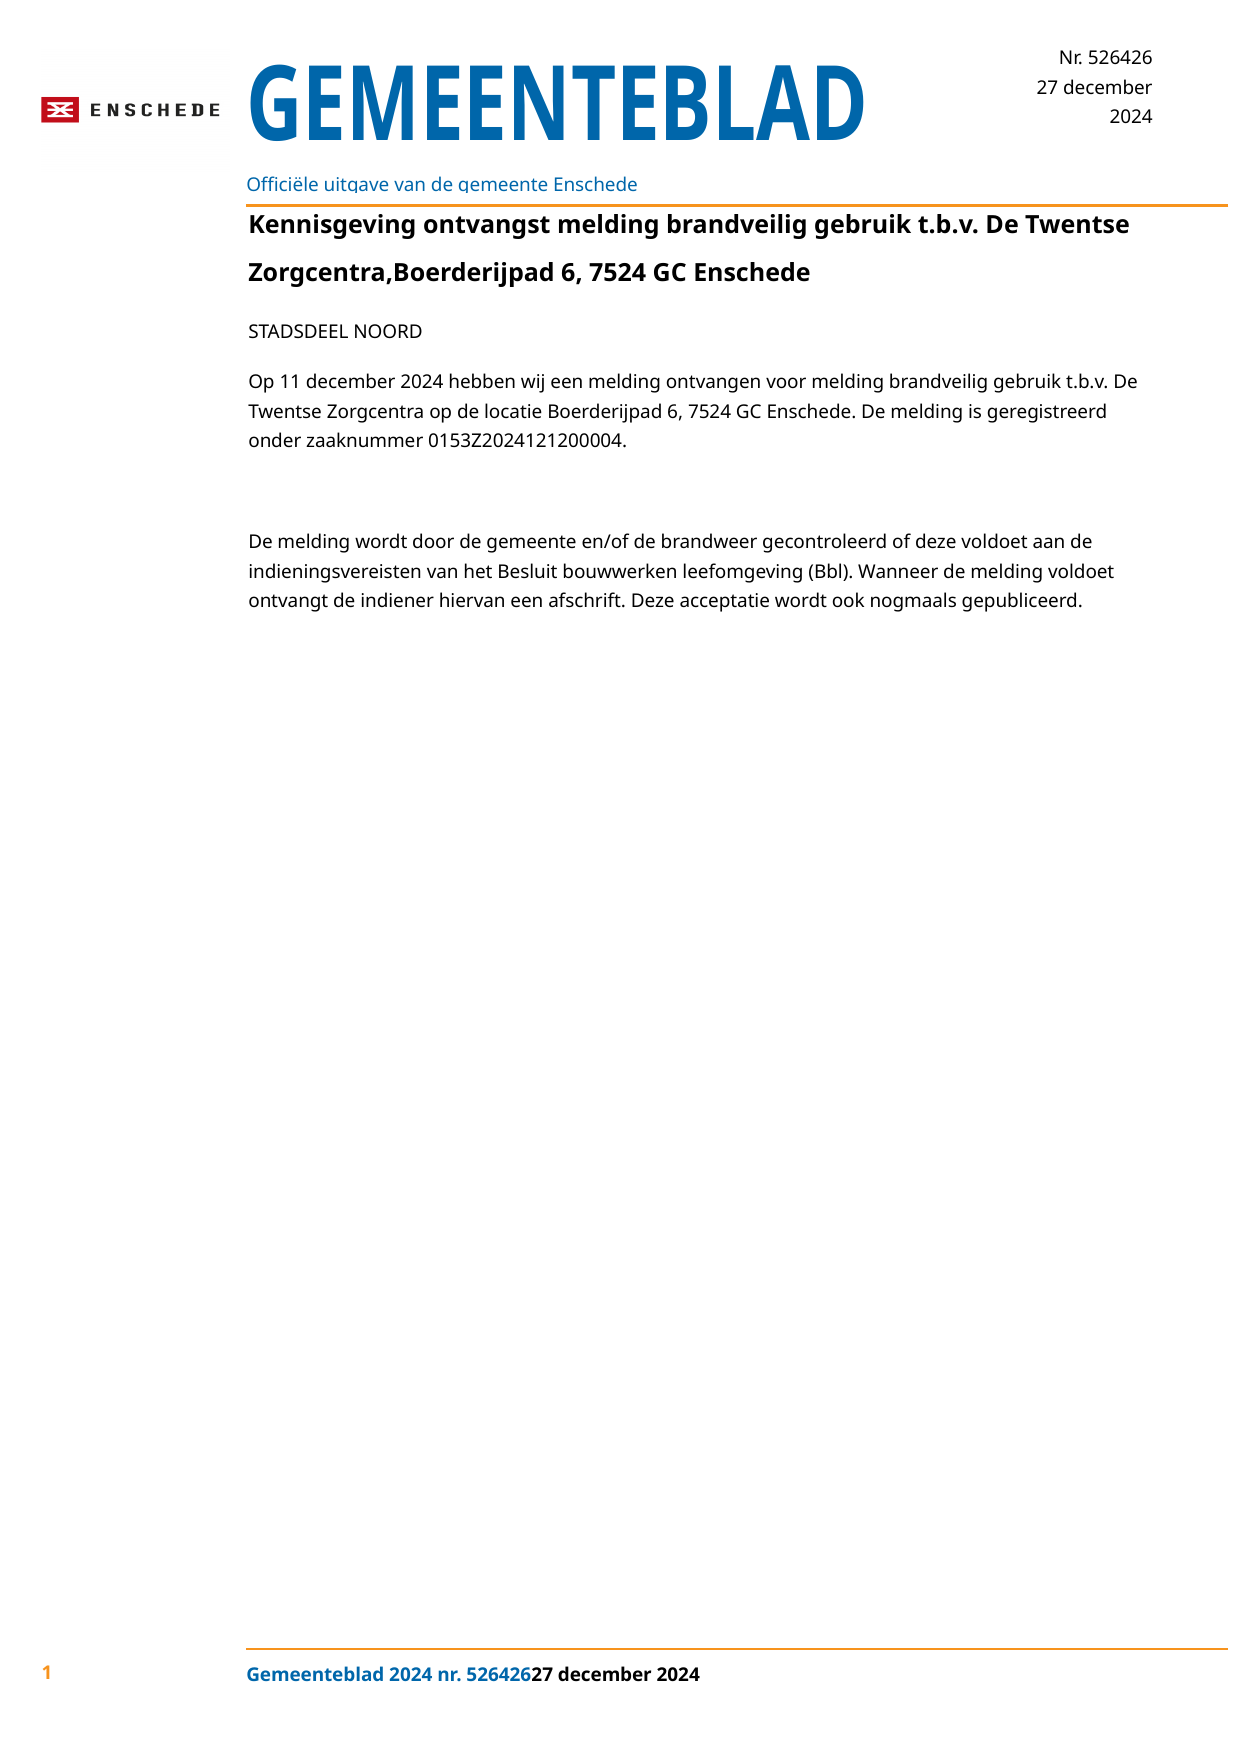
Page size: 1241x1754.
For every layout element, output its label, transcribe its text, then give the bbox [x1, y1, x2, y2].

text De melding wordt door de gemeente en/of de brandweer gecontroleerd of deze voldoet aan de indieningsvereisten van het Besluit bouwwerken leefomgeving (Bbl). Wanneer de melding voldoet ontvangt de indiener hiervan een afschrift. Deze acceptatie wordt ook nogmaals gepubliceerd. [248, 528, 1152, 613]
text STADSDEEL NOORD [248, 318, 1152, 344]
text Kennisgeving ontvangst melding brandveilig gebruik t.b.v. De Twentse Zorgcentra,Boerderijpad 6, 7524 GC Enschede [248, 207, 1152, 288]
picture [41, 47, 231, 172]
text Op 11 december 2024 hebben wij een melding ontvangen voor melding brandveilig gebruik t.b.v. De Twentse Zorgcentra op de locatie Boerderijpad 6, 7524 GC Enschede. De melding is geregistreerd onder zaaknummer 0153Z2024121200004. [248, 368, 1152, 453]
